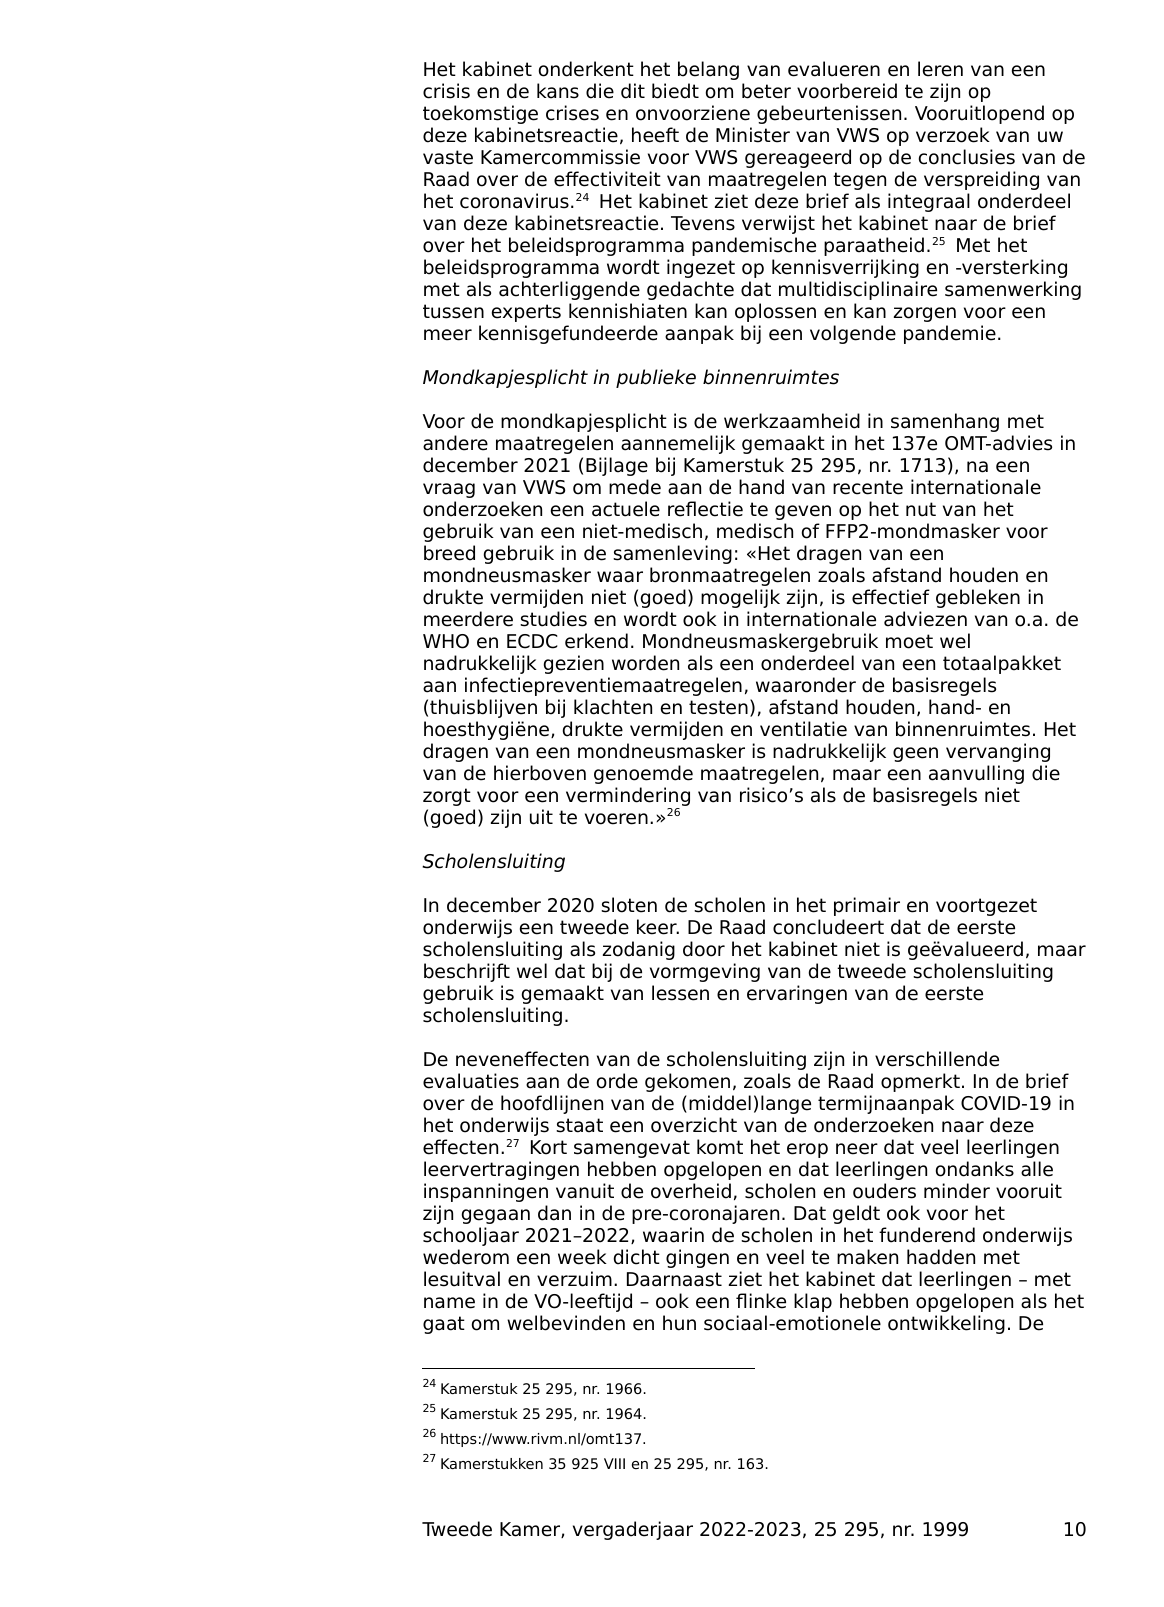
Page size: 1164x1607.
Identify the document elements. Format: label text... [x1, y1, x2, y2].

text Voor de mondkapjesplicht is de werkzaamheid in samenhang met andere maatregelen aannemelijk gemaakt in het 137e OMT-advies in december 2021 (Bijlage bij Kamerstuk 25 295, nr. 1713), na een vraag van VWS om mede aan de hand van recente internationale onderzoeken een actuele reflectie te geven op het nut van het gebruik van een niet-medisch, medisch of FFP2-mondmasker voor breed gebruik in de samenleving: «Het dragen van een mondneusmasker waar bronmaatregelen zoals afstand houden en drukte vermijden niet (goed) mogelijk zijn, is effectief gebleken in meerdere studies en wordt ook in internationale adviezen van o.a. de WHO en ECDC erkend. Mondneusmaskergebruik moet wel nadrukkelijk gezien worden als een onderdeel van een totaalpakket aan infectiepreventiemaatregelen, waaronder de basisregels (thuisblijven bij klachten en testen), afstand houden, hand- en hoesthygiëne, drukte vermijden en ventilatie van binnenruimtes. Het dragen van een mondneusmasker is nadrukkelijk geen vervanging van de hierboven genoemde maatregelen, maar een aanvulling die zorgt voor een vermindering van risico’s als de basisregels niet (goed) zijn uit te voeren.» [422, 411, 1087, 829]
text Kamerstuk 25 295, nr. 1964. [422, 1402, 1087, 1424]
text Kamerstukken 35 925 VIII en 25 295, nr. 163. [422, 1452, 1087, 1474]
subtitle Scholensluiting [422, 851, 1087, 873]
text In december 2020 sloten de scholen in het primair en voortgezet onderwijs een tweede keer. De Raad concludeert dat de eerste scholensluiting als zodanig door het kabinet niet is geëvalueerd, maar beschrijft wel dat bij de vormgeving van de tweede scholensluiting gebruik is gemaakt van lessen en ervaringen van de eerste scholensluiting. [422, 895, 1087, 1027]
subtitle Mondkapjesplicht in publieke binnenruimtes [422, 367, 1087, 389]
text https://www.rivm.nl/omt137. [422, 1427, 1087, 1449]
text Het kabinet onderkent het belang van evalueren en leren van een crisis en de kans die dit biedt om beter voorbereid te zijn op toekomstige crises en onvoorziene gebeurtenissen. Vooruitlopend op deze kabinetsreactie, heeft de Minister van VWS op verzoek van uw vaste Kamercommissie voor VWS gereageerd op de conclusies van de Raad over de effectiviteit van maatregelen tegen de verspreiding van het coronavirus. Het kabinet ziet deze brief als integraal onderdeel van deze kabinetsreactie. Tevens verwijst het kabinet naar de brief over het beleidsprogramma pandemische paraatheid. Met het beleidsprogramma wordt ingezet op kennisverrijking en -versterking met als achterliggende gedachte dat multidisciplinaire samenwerking tussen experts kennishiaten kan oplossen en kan zorgen voor een meer kennisgefundeerde aanpak bij een volgende pandemie. [422, 59, 1087, 345]
text Kamerstuk 25 295, nr. 1966. [422, 1377, 1087, 1399]
text De neveneffecten van de scholensluiting zijn in verschillende evaluaties aan de orde gekomen, zoals de Raad opmerkt. In de brief over de hoofdlijnen van de (middel)lange termijnaanpak COVID-19 in het onderwijs staat een overzicht van de onderzoeken naar deze effecten. Kort samengevat komt het erop neer dat veel leerlingen leervertragingen hebben opgelopen en dat leerlingen ondanks alle inspanningen vanuit de overheid, scholen en ouders minder vooruit zijn gegaan dan in de pre-coronajaren. Dat geldt ook voor het schooljaar 2021–2022, waarin de scholen in het funderend onderwijs wederom een week dicht gingen en veel te maken hadden met lesuitval en verzuim. Daarnaast ziet het kabinet dat leerlingen – met name in de VO-leeftijd – ook een flinke klap hebben opgelopen als het gaat om welbevinden en hun sociaal-emotionele ontwikkeling. De [422, 1049, 1087, 1335]
